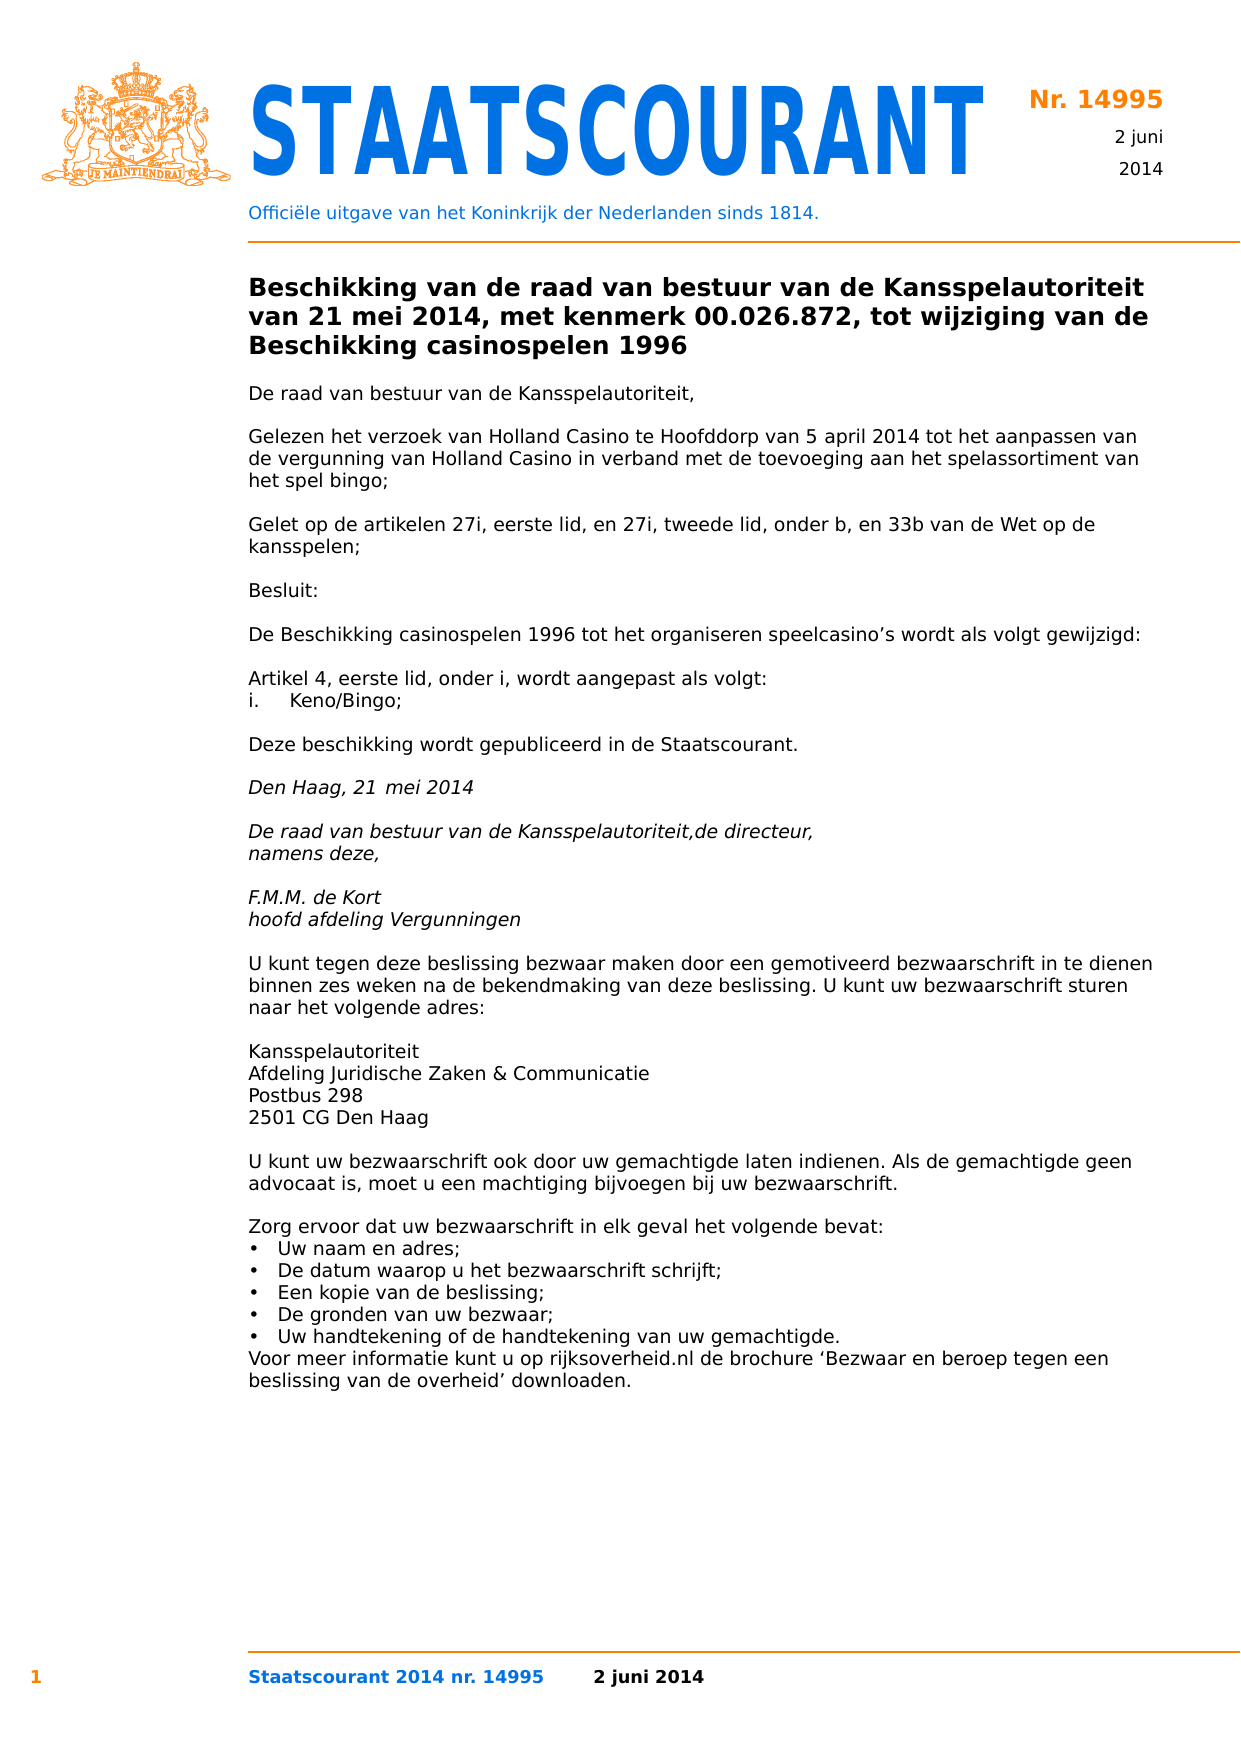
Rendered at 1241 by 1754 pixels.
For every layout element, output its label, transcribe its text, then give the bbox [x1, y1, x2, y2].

text De raad van bestuur van de Kansspelautoriteit,de directeur, namens deze, F.M.M. de Kort hoofd afdeling Vergunningen [248, 821, 1163, 931]
text Kansspelautoriteit [248, 1041, 1163, 1063]
text U kunt uw bezwaarschrift ook door uw gemachtigde laten indienen. Als de gemachtigde geen advocaat is, moet u een machtiging bijvoegen bij uw bezwaarschrift. [248, 1151, 1163, 1194]
table_cell 2 juni [998, 121, 1240, 153]
text Gelet op de artikelen 27i, eerste lid, en 27i, tweede lid, onder b, en 33b van de Wet op de kansspelen; [248, 514, 1163, 558]
text • Een kopie van de beslissing; [248, 1282, 1163, 1304]
text Artikel 4, eerste lid, onder i, wordt aangepast als volgt: [248, 668, 1163, 689]
text i. Keno/Bingo; [248, 689, 1163, 712]
table_cell Officiële uitgave van het Koninkrijk der Nederlanden sinds 1814. [248, 203, 1240, 241]
text De Beschikking casinospelen 1996 tot het organiseren speelcasino’s wordt als volgt gewijzigd: [248, 624, 1163, 646]
subtitle Beschikking van de raad van bestuur van de Kansspelautoriteit van 21 mei 2014, met kenmerk 00.026.872, tot wijziging van de Beschikking casinospelen 1996 [248, 273, 1163, 361]
table_header STAATSCOURANT [248, 62, 998, 203]
text Deze beschikking wordt gepubliceerd in de Staatscourant. [248, 733, 1163, 755]
text 2501 CG Den Haag [248, 1107, 1163, 1129]
text Afdeling Juridische Zaken & Communicatie [248, 1063, 1163, 1085]
picture [41, 62, 231, 186]
table_cell 2014 [998, 153, 1240, 203]
text • Uw handtekening of de handtekening van uw gemachtigde. [248, 1326, 1163, 1348]
text Zorg ervoor dat uw bezwaarschrift in elk geval het volgende bevat: [248, 1216, 1163, 1238]
text Gelezen het verzoek van Holland Casino te Hoofddorp van 5 april 2014 tot het aanpassen van de vergunning van Holland Casino in verband met de toevoeging aan het spelassortiment van het spel bingo; [248, 426, 1163, 492]
text Voor meer informatie kunt u op rijksoverheid.nl de brochure ‘Bezwaar en beroep tegen een beslissing van de overheid’ downloaden. [248, 1348, 1163, 1392]
text • Uw naam en adres; [248, 1238, 1163, 1260]
table_header [25, 62, 248, 241]
text • De gronden van uw bezwaar; [248, 1304, 1163, 1326]
text Postbus 298 [248, 1085, 1163, 1107]
text Den Haag, 21 mei 2014 [248, 777, 1163, 799]
text • De datum waarop u het bezwaarschrift schrijft; [248, 1260, 1163, 1282]
text De raad van bestuur van de Kansspelautoriteit, [248, 382, 1163, 404]
table_header Nr. 14995 [998, 62, 1240, 121]
text Besluit: [248, 580, 1163, 602]
text U kunt tegen deze beslissing bezwaar maken door een gemotiveerd bezwaarschrift in te dienen binnen zes weken na de bekendmaking van deze beslissing. U kunt uw bezwaarschrift sturen naar het volgende adres: [248, 953, 1163, 1019]
